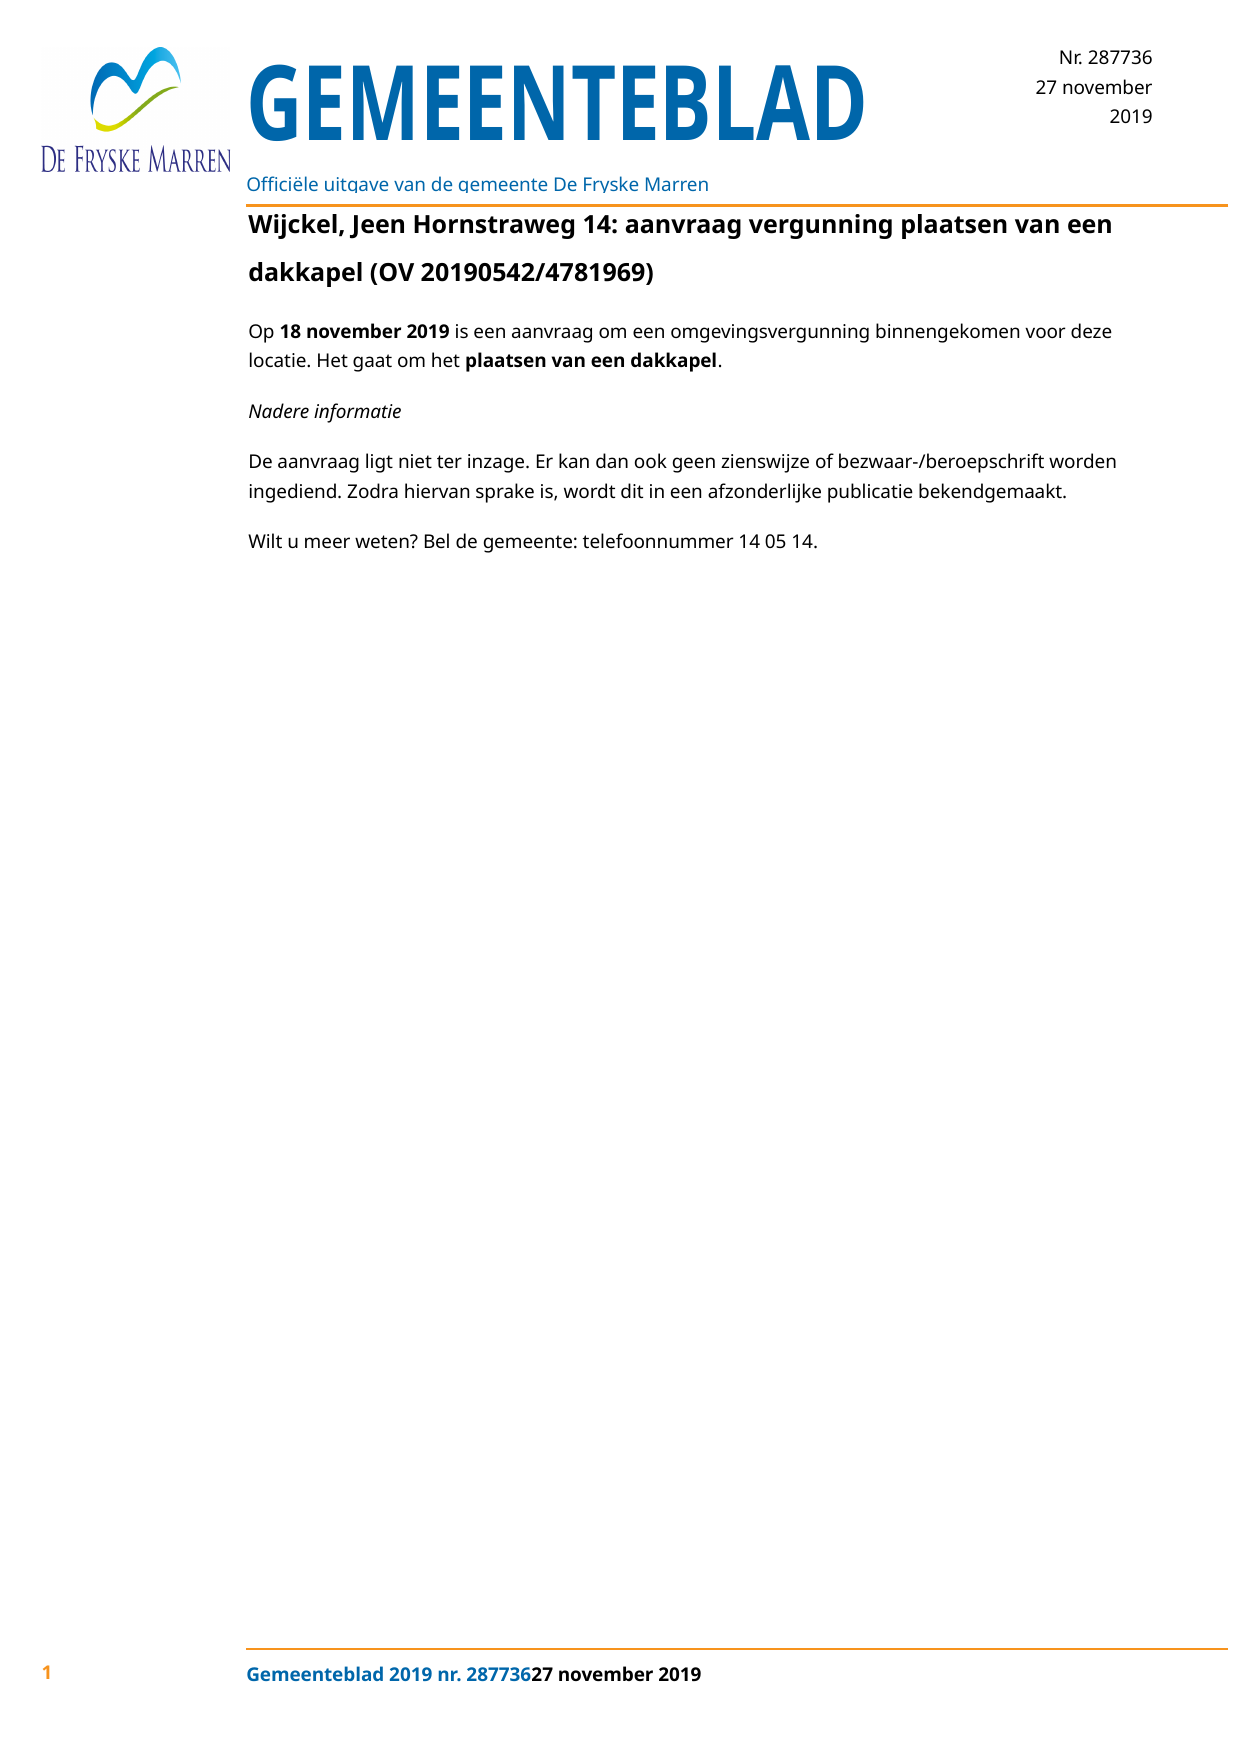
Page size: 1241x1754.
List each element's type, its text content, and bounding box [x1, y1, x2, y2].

text Nadere informatie [248, 398, 1152, 424]
text Wijckel, Jeen Hornstraweg 14: aanvraag vergunning plaatsen van een dakkapel (OV 20190542/4781969) [248, 207, 1152, 288]
picture [41, 47, 231, 172]
text Op 18 november 2019 is een aanvraag om een omgevingsvergunning binnengekomen voor deze locatie. Het gaat om het plaatsen van een dakkapel. [248, 318, 1152, 373]
text Wilt u meer weten? Bel de gemeente: telefoonnummer 14 05 14. [248, 528, 1152, 554]
text De aanvraag ligt niet ter inzage. Er kan dan ook geen zienswijze of bezwaar-/beroepschrift worden ingediend. Zodra hiervan sprake is, wordt dit in een afzonderlijke publicatie bekendgemaakt. [248, 448, 1152, 504]
